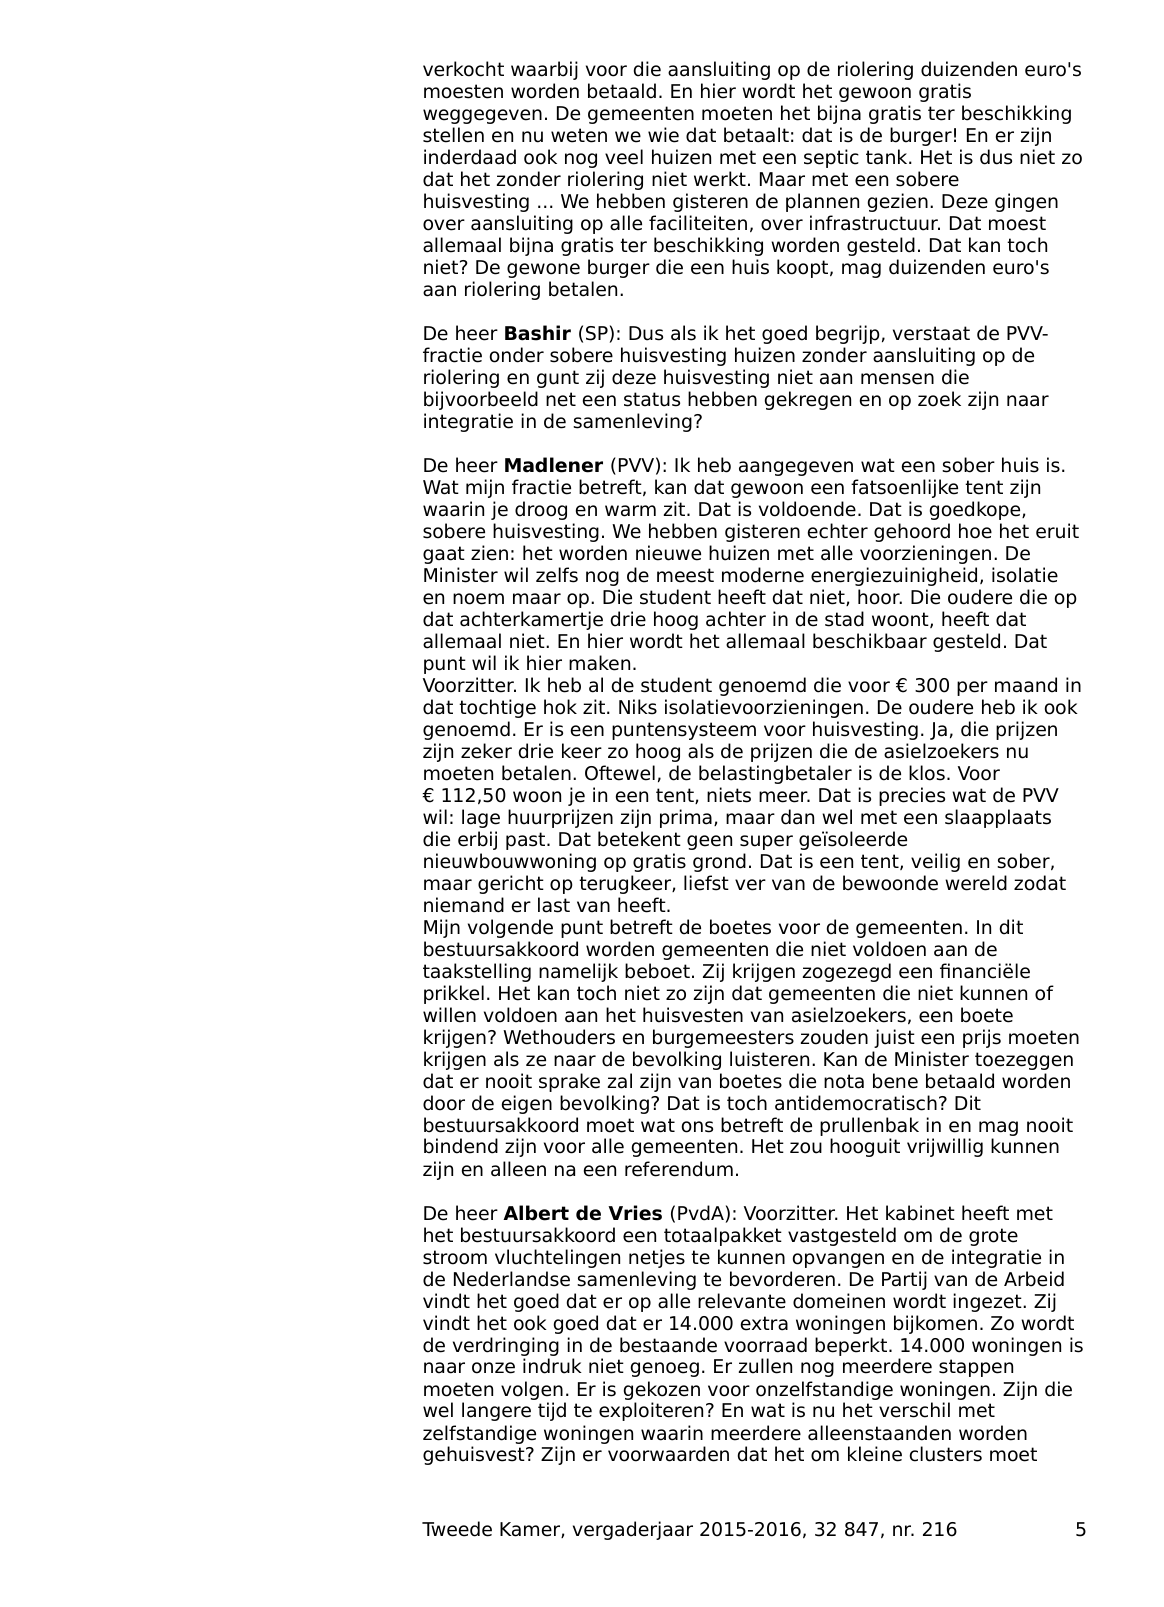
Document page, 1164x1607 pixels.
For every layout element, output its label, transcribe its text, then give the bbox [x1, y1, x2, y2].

text De heer Bashir (SP): Dus als ik het goed begrijp, verstaat de PVV-fractie onder sobere huisvesting huizen zonder aansluiting op de riolering en gunt zij deze huisvesting niet aan mensen die bijvoorbeeld net een status hebben gekregen en op zoek zijn naar integratie in de samenleving? [422, 323, 1087, 433]
text Mijn volgende punt betreft de boetes voor de gemeenten. In dit bestuursakkoord worden gemeenten die niet voldoen aan de taakstelling namelijk beboet. Zij krijgen zogezegd een financiële prikkel. Het kan toch niet zo zijn dat gemeenten die niet kunnen of willen voldoen aan het huisvesten van asielzoekers, een boete krijgen? Wethouders en burgemeesters zouden juist een prijs moeten krijgen als ze naar de bevolking luisteren. Kan de Minister toezeggen dat er nooit sprake zal zijn van boetes die nota bene betaald worden door de eigen bevolking? Dat is toch antidemocratisch? Dit bestuursakkoord moet wat ons betreft de prullenbak in en mag nooit bindend zijn voor alle gemeenten. Het zou hooguit vrijwillig kunnen zijn en alleen na een referendum. [422, 917, 1087, 1180]
text De heer Albert de Vries (PvdA): Voorzitter. Het kabinet heeft met het bestuursakkoord een totaalpakket vastgesteld om de grote stroom vluchtelingen netjes te kunnen opvangen en de integratie in de Nederlandse samenleving te bevorderen. De Partij van de Arbeid vindt het goed dat er op alle relevante domeinen wordt ingezet. Zij vindt het ook goed dat er 14.000 extra woningen bijkomen. Zo wordt de verdringing in de bestaande voorraad beperkt. 14.000 woningen is naar onze indruk niet genoeg. Er zullen nog meerdere stappen moeten volgen. Er is gekozen voor onzelfstandige woningen. Zijn die wel langere tijd te exploiteren? En wat is nu het verschil met zelfstandige woningen waarin meerdere alleenstaanden worden gehuisvest? Zijn er voorwaarden dat het om kleine clusters moet [422, 1203, 1087, 1466]
text Voorzitter. Ik heb al de student genoemd die voor € 300 per maand in dat tochtige hok zit. Niks isolatievoorzieningen. De oudere heb ik ook genoemd. Er is een puntensysteem voor huisvesting. Ja, die prijzen zijn zeker drie keer zo hoog als de prijzen die de asielzoekers nu moeten betalen. Oftewel, de belastingbetaler is de klos. Voor € 112,50 woon je in een tent, niets meer. Dat is precies wat de PVV wil: lage huurprijzen zijn prima, maar dan wel met een slaapplaats die erbij past. Dat betekent geen super geïsoleerde nieuwbouwwoning op gratis grond. Dat is een tent, veilig en sober, maar gericht op terugkeer, liefst ver van de bewoonde wereld zodat niemand er last van heeft. [422, 675, 1087, 917]
text De heer Madlener (PVV): Ik heb aangegeven wat een sober huis is. Wat mijn fractie betreft, kan dat gewoon een fatsoenlijke tent zijn waarin je droog en warm zit. Dat is voldoende. Dat is goedkope, sobere huisvesting. We hebben gisteren echter gehoord hoe het eruit gaat zien: het worden nieuwe huizen met alle voorzieningen. De Minister wil zelfs nog de meest moderne energiezuinigheid, isolatie en noem maar op. Die student heeft dat niet, hoor. Die oudere die op dat achterkamertje drie hoog achter in de stad woont, heeft dat allemaal niet. En hier wordt het allemaal beschikbaar gesteld. Dat punt wil ik hier maken. [422, 455, 1087, 675]
text verkocht waarbij voor die aansluiting op de riolering duizenden euro's moesten worden betaald. En hier wordt het gewoon gratis weggegeven. De gemeenten moeten het bijna gratis ter beschikking stellen en nu weten we wie dat betaalt: dat is de burger! En er zijn inderdaad ook nog veel huizen met een septic tank. Het is dus niet zo dat het zonder riolering niet werkt. Maar met een sobere huisvesting ... We hebben gisteren de plannen gezien. Deze gingen over aansluiting op alle faciliteiten, over infrastructuur. Dat moest allemaal bijna gratis ter beschikking worden gesteld. Dat kan toch niet? De gewone burger die een huis koopt, mag duizenden euro's aan riolering betalen. [422, 59, 1087, 301]
